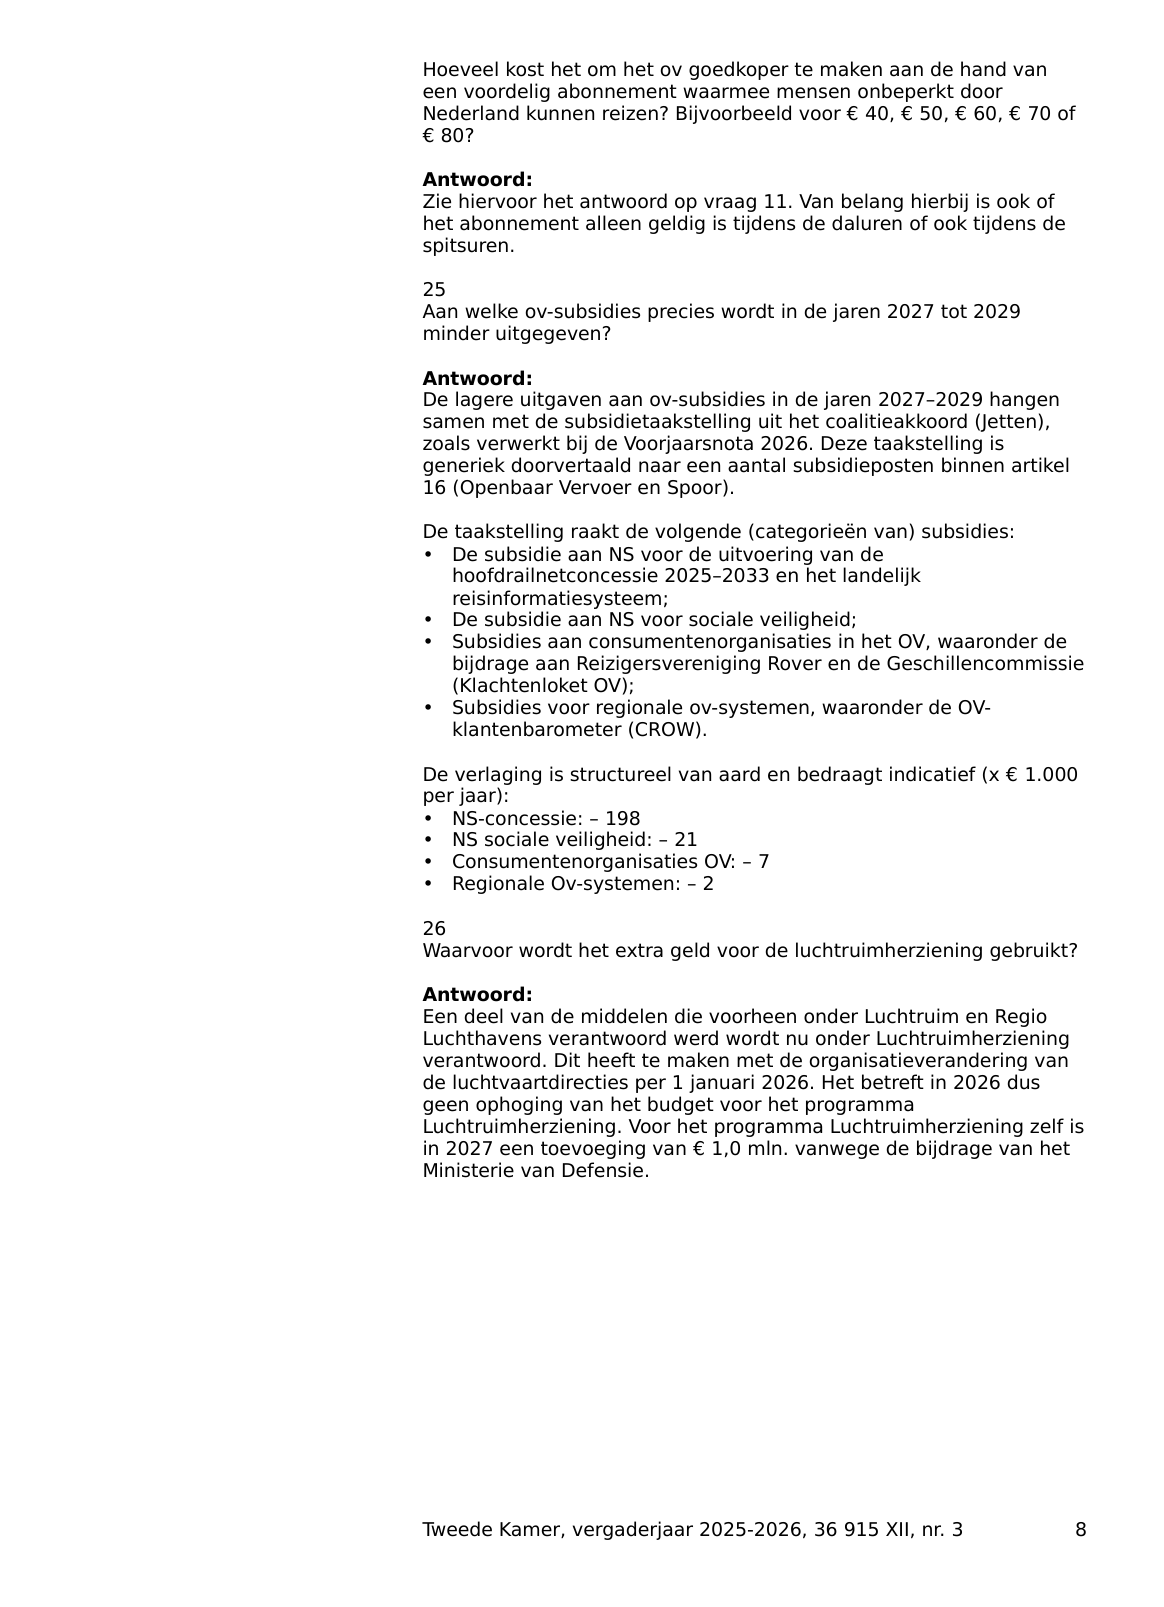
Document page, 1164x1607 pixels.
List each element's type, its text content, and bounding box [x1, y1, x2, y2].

text • NS sociale veiligheid: – 21 [422, 829, 1087, 851]
text • NS-concessie: – 198 [422, 807, 1087, 829]
text • Subsidies aan consumentenorganisaties in het OV, waaronder de bijdrage aan Reizigersvereniging Rover en de Geschillencommissie (Klachtenloket OV); [422, 631, 1087, 697]
text Antwoord: [422, 367, 1087, 389]
text De taakstelling raakt de volgende (categorieën van) subsidies: [422, 521, 1087, 543]
text Antwoord: [422, 169, 1087, 191]
text Een deel van de middelen die voorheen onder Luchtruim en Regio Luchthavens verantwoord werd wordt nu onder Luchtruimherziening verantwoord. Dit heeft te maken met de organisatieverandering van de luchtvaartdirecties per 1 januari 2026. Het betreft in 2026 dus geen ophoging van het budget voor het programma Luchtruimherziening. Voor het programma Luchtruimherziening zelf is in 2027 een toevoeging van € 1,0 mln. vanwege de bijdrage van het Ministerie van Defensie. [422, 1006, 1087, 1181]
text • De subsidie aan NS voor sociale veiligheid; [422, 609, 1087, 631]
text • De subsidie aan NS voor de uitvoering van de hoofdrailnetconcessie 2025–2033 en het landelijk reisinformatiesysteem; [422, 543, 1087, 609]
text 26 [422, 917, 1087, 939]
text Hoeveel kost het om het ov goedkoper te maken aan de hand van een voordelig abonnement waarmee mensen onbeperkt door Nederland kunnen reizen? Bijvoorbeeld voor € 40, € 50, € 60, € 70 of € 80? [422, 59, 1087, 147]
text Waarvoor wordt het extra geld voor de luchtruimherziening gebruikt? [422, 939, 1087, 961]
text • Subsidies voor regionale ov-systemen, waaronder de OV-klantenbarometer (CROW). [422, 697, 1087, 741]
text • Consumentenorganisaties OV: – 7 [422, 851, 1087, 873]
text De verlaging is structureel van aard en bedraagt indicatief (x € 1.000 per jaar): [422, 763, 1087, 807]
text Zie hiervoor het antwoord op vraag 11. Van belang hierbij is ook of het abonnement alleen geldig is tijdens de daluren of ook tijdens de spitsuren. [422, 191, 1087, 257]
text 25 [422, 279, 1087, 301]
text • Regionale Ov-systemen: – 2 [422, 873, 1087, 895]
text De lagere uitgaven aan ov-subsidies in de jaren 2027–2029 hangen samen met de subsidietaakstelling uit het coalitieakkoord (Jetten), zoals verwerkt bij de Voorjaarsnota 2026. Deze taakstelling is generiek doorvertaald naar een aantal subsidieposten binnen artikel 16 (Openbaar Vervoer en Spoor). [422, 389, 1087, 499]
text Aan welke ov-subsidies precies wordt in de jaren 2027 tot 2029 minder uitgegeven? [422, 301, 1087, 345]
text Antwoord: [422, 984, 1087, 1006]
